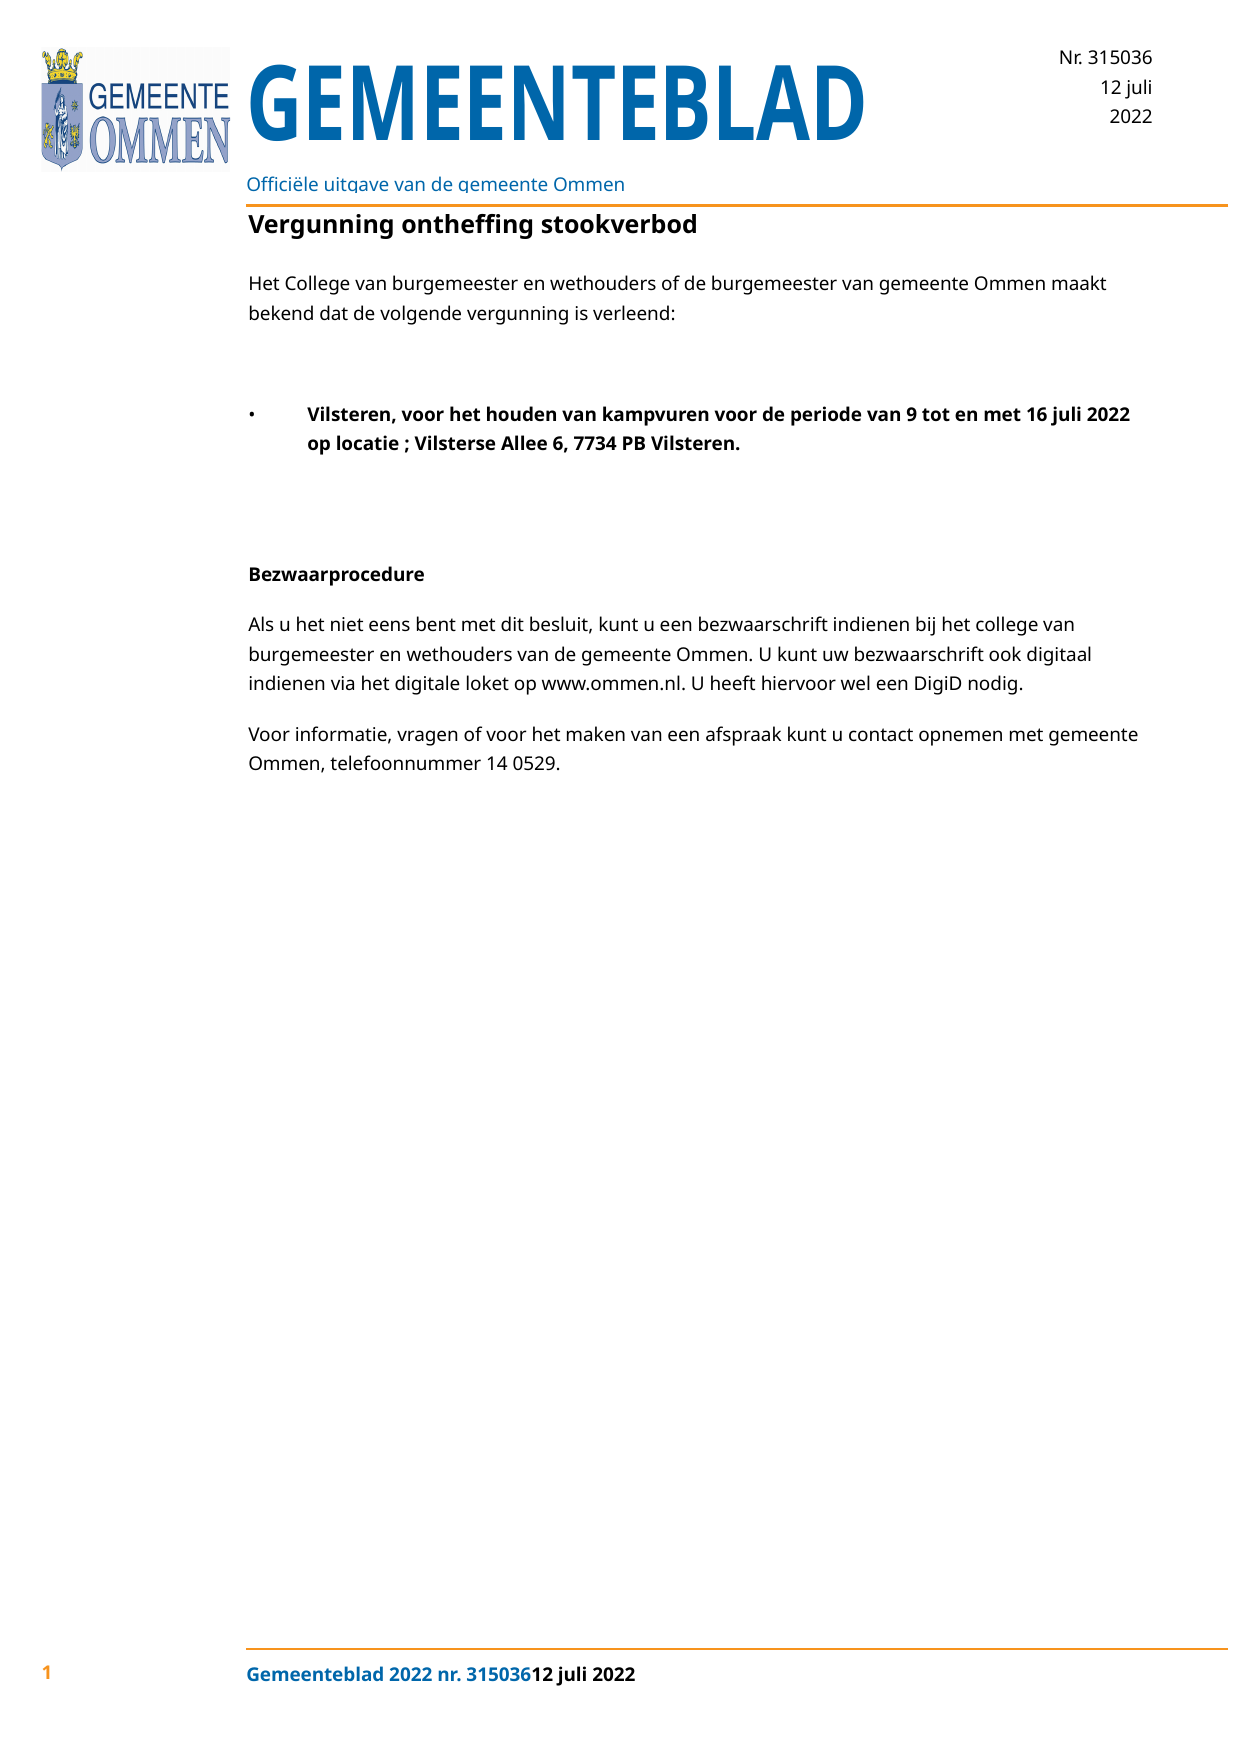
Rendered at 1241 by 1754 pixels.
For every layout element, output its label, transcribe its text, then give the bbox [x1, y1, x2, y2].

text Voor informatie, vragen of voor het maken van een afspraak kunt u contact opnemen met gemeente Ommen, telefoonnummer 14 0529. [248, 721, 1152, 776]
text Bezwaarprocedure [248, 561, 1152, 586]
text Het College van burgemeester en wethouders of de burgemeester van gemeente Ommen maakt bekend dat de volgende vergunning is verleend: [248, 270, 1152, 326]
text Vergunning ontheffing stookverbod [248, 207, 1152, 241]
text Als u het niet eens bent met dit besluit, kunt u een bezwaarschrift indienen bij het college van burgemeester en wethouders van de gemeente Ommen. U kunt uw bezwaarschrift ook digitaal indienen via het digitale loket op www.ommen.nl. U heeft hiervoor wel een DigiD nodig. [248, 611, 1152, 696]
list Vilsteren, voor het houden van kampvuren voor de periode van 9 tot en met 16 juli 2022 op locatie ; Vilsterse Allee 6, 7734 PB Vilsteren. [248, 401, 1152, 456]
picture [41, 47, 231, 172]
